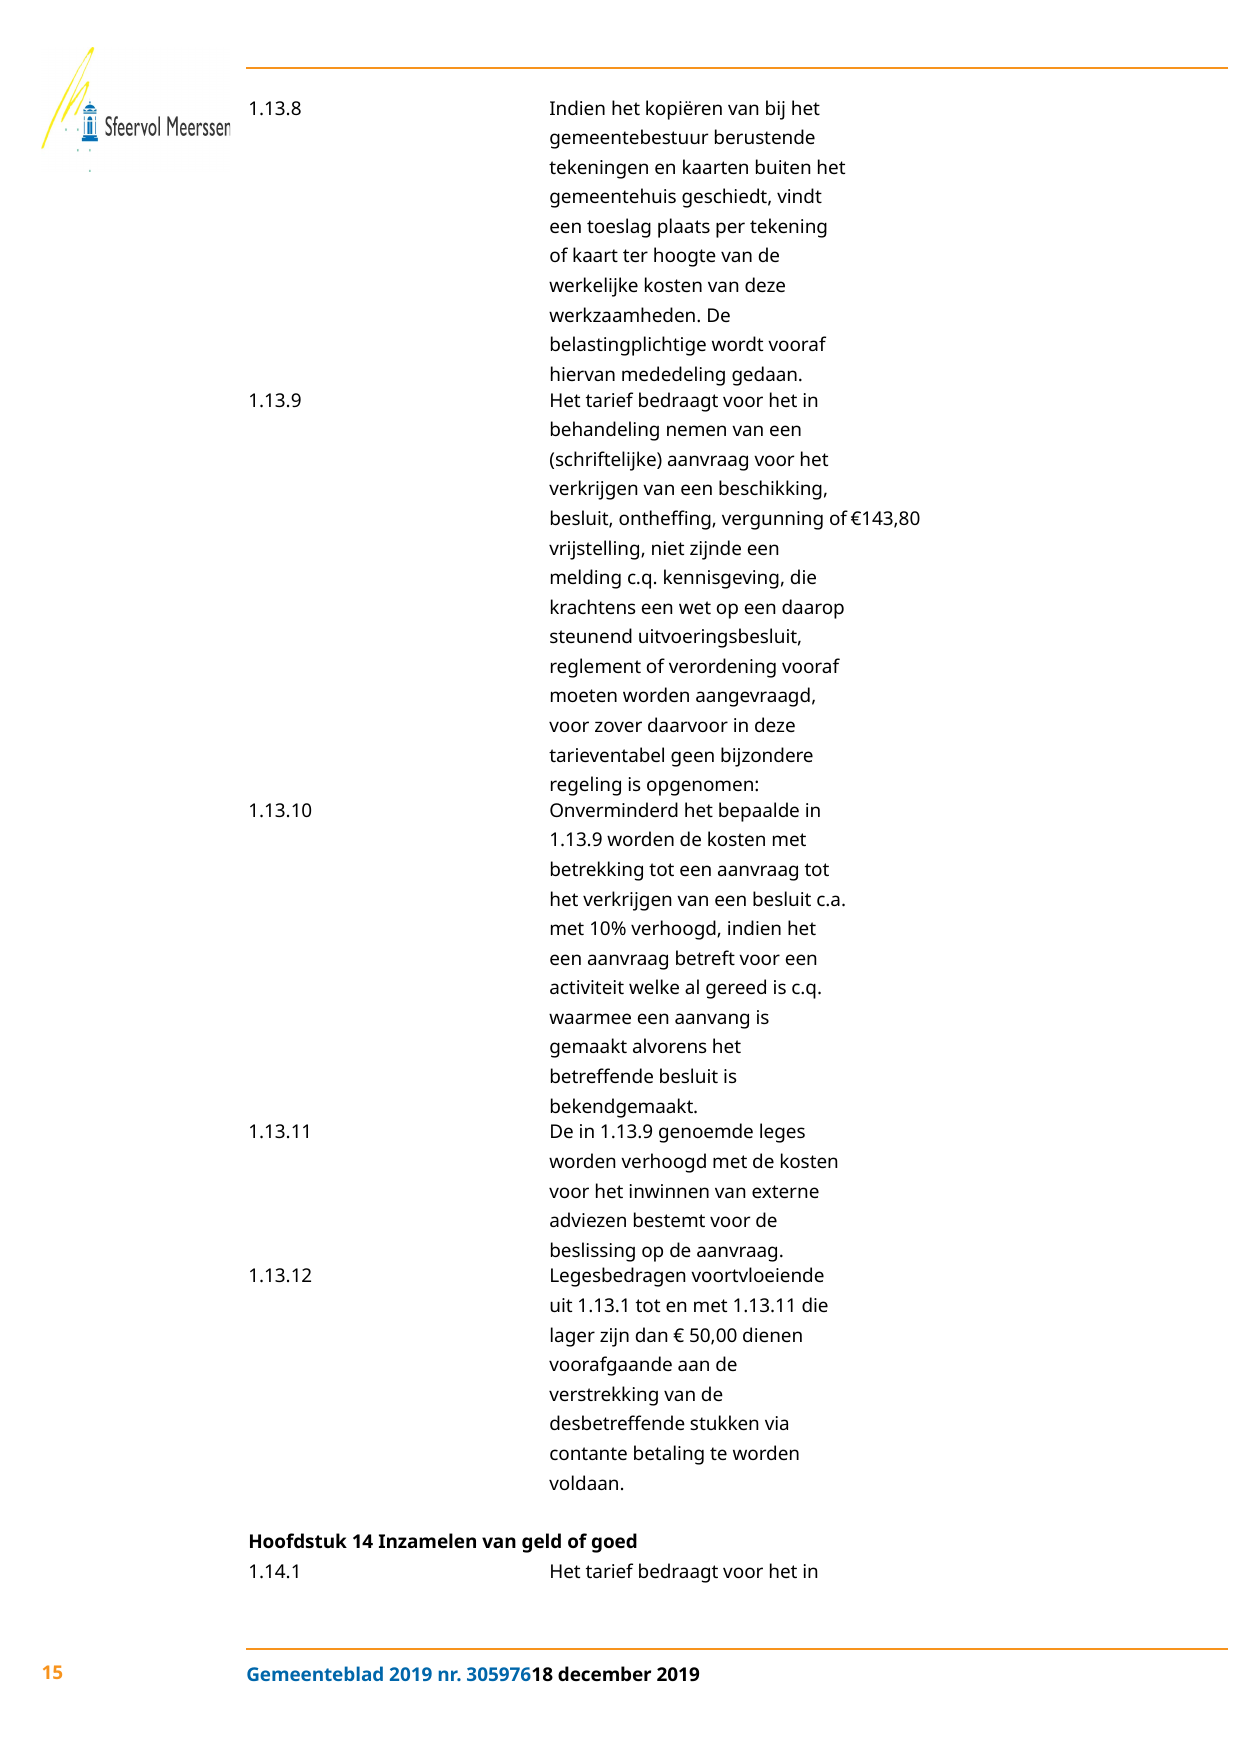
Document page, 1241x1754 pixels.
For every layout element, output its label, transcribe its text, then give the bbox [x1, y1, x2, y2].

table_cell 1.13.11 [248, 1119, 549, 1263]
table_cell 1.13.10 [248, 797, 549, 1119]
table_cell 1.13.8 [248, 95, 549, 387]
table_cell [850, 797, 1152, 1119]
text Hoofdstuk 14 Inzamelen van geld of goed [248, 1528, 1152, 1554]
picture [41, 47, 231, 172]
table_cell De in 1.13.9 genoemde leges worden verhoogd met de kosten voor het inwinnen van externe adviezen bestemt voor de beslissing op de aanvraag. [549, 1119, 850, 1263]
table_header [850, 1558, 1152, 1584]
table_header Het tarief bedraagt voor het in [549, 1558, 850, 1584]
table_cell [850, 1263, 1152, 1496]
table_cell Het tarief bedraagt voor het in behandeling nemen van een (schriftelijke) aanvraag voor het verkrijgen van een beschikking, besluit, ontheffing, vergunning of vrijstelling, niet zijnde een melding c.q. kennisgeving, die krachtens een wet op een daarop steunend uitvoeringsbesluit, reglement of verordening vooraf moeten worden aangevraagd, voor zover daarvoor in deze tarieventabel geen bijzondere regeling is opgenomen: [549, 387, 850, 797]
table_cell €143,80 [850, 387, 1152, 797]
table_cell Onverminderd het bepaalde in 1.13.9 worden de kosten met betrekking tot een aanvraag tot het verkrijgen van een besluit c.a. met 10% verhoogd, indien het een aanvraag betreft voor een activiteit welke al gereed is c.q. waarmee een aanvang is gemaakt alvorens het betreffende besluit is bekendgemaakt. [549, 797, 850, 1119]
table_cell [850, 1119, 1152, 1263]
table_cell 1.13.12 [248, 1263, 549, 1496]
table_cell Indien het kopiëren van bij het gemeentebestuur berustende tekeningen en kaarten buiten het gemeentehuis geschiedt, vindt een toeslag plaats per tekening of kaart ter hoogte van de werkelijke kosten van deze werkzaamheden. De belastingplichtige wordt vooraf hiervan mededeling gedaan. [549, 95, 850, 387]
table_cell [850, 95, 1152, 387]
table_cell 1.13.9 [248, 387, 549, 797]
table_cell Legesbedragen voortvloeiende uit 1.13.1 tot en met 1.13.11 die lager zijn dan € 50,00 dienen voorafgaande aan de verstrekking van de desbetreffende stukken via contante betaling te worden voldaan. [549, 1263, 850, 1496]
table_header 1.14.1 [248, 1558, 549, 1584]
